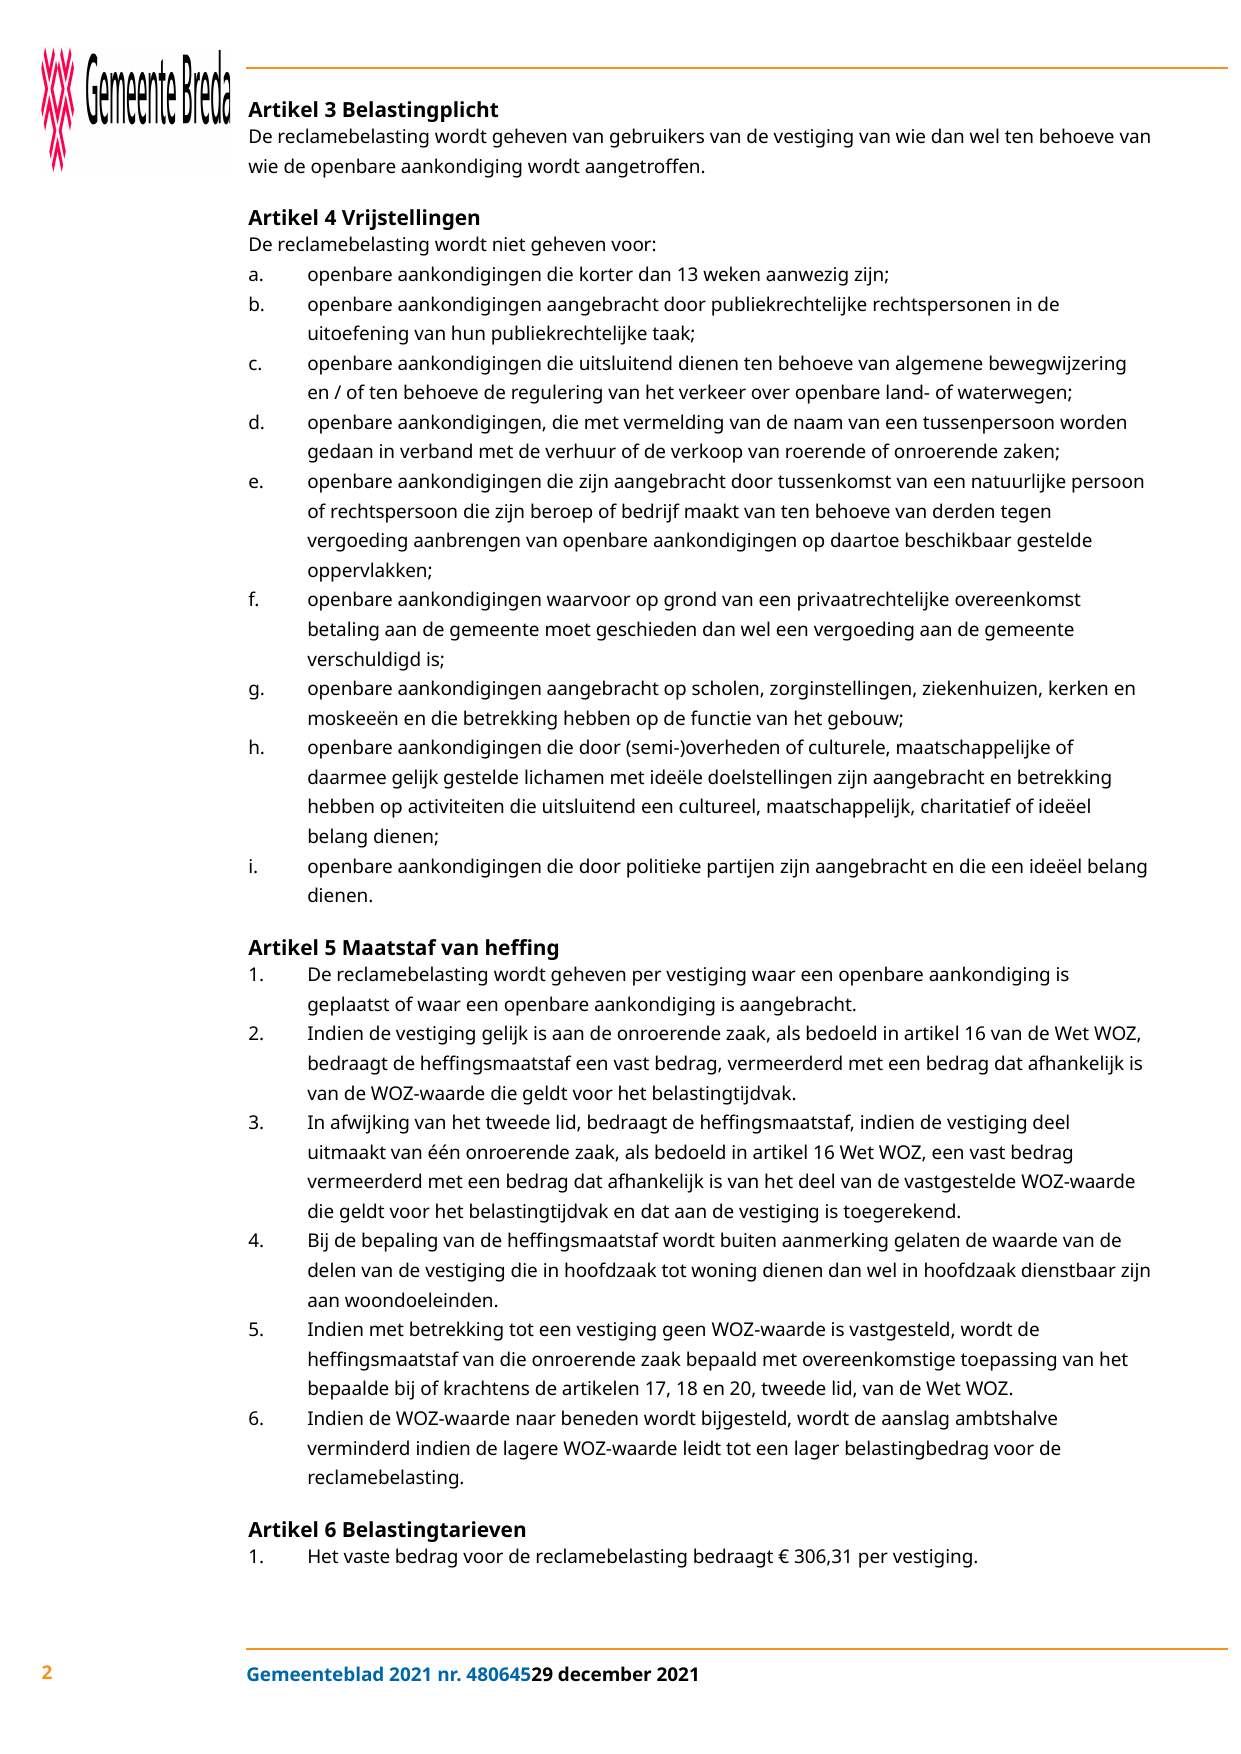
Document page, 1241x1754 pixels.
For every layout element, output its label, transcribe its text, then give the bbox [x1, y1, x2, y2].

list openbare aankondigingen die door politieke partijen zijn aangebracht en die een ideëel belang dienen. [248, 853, 1152, 908]
list openbare aankondigingen aangebracht door publiekrechtelijke rechtspersonen in de uitoefening van hun publiekrechtelijke taak; [248, 291, 1152, 346]
list Bij de bepaling van de heffingsmaatstaf wordt buiten aanmerking gelaten de waarde van de delen van de vestiging die in hoofdzaak tot woning dienen dan wel in hoofdzaak dienstbaar zijn aan woondoeleinden. [248, 1228, 1152, 1312]
picture [41, 47, 231, 172]
list In afwijking van het tweede lid, bedraagt de heffingsmaatstaf, indien de vestiging deel uitmaakt van één onroerende zaak, als bedoeld in artikel 16 Wet WOZ, een vast bedrag vermeerderd met een bedrag dat afhankelijk is van het deel van de vastgestelde WOZ-waarde die geldt voor het belastingtijdvak en dat aan de vestiging is toegerekend. [248, 1109, 1152, 1224]
text Artikel 5 Maatstaf van heffing [248, 933, 1152, 961]
text Artikel 3 Belastingplicht [248, 95, 1152, 123]
text De reclamebelasting wordt niet geheven voor: [248, 232, 1152, 257]
text Artikel 6 Belastingtarieven [248, 1515, 1152, 1543]
list Indien met betrekking tot een vestiging geen WOZ-waarde is vastgesteld, wordt de heffingsmaatstaf van die onroerende zaak bepaald met overeenkomstige toepassing van het bepaalde bij of krachtens de artikelen 17, 18 en 20, tweede lid, van de Wet WOZ. [248, 1316, 1152, 1401]
list Indien de vestiging gelijk is aan de onroerende zaak, als bedoeld in artikel 16 van de Wet WOZ, bedraagt de heffingsmaatstaf een vast bedrag, vermeerderd met een bedrag dat afhankelijk is van de WOZ-waarde die geldt voor het belastingtijdvak. [248, 1021, 1152, 1105]
list De reclamebelasting wordt geheven per vestiging waar een openbare aankondiging is geplaatst of waar een openbare aankondiging is aangebracht. [248, 961, 1152, 1017]
text De reclamebelasting wordt geheven van gebruikers van de vestiging van wie dan wel ten behoeve van wie de openbare aankondiging wordt aangetroffen. [248, 123, 1152, 178]
list openbare aankondigingen, die met vermelding van de naam van een tussenpersoon worden gedaan in verband met de verhuur of de verkoop van roerende of onroerende zaken; [248, 409, 1152, 464]
list openbare aankondigingen die door (semi-)overheden of culturele, maatschappelijke of daarmee gelijk gestelde lichamen met ideële doelstellingen zijn aangebracht en betrekking hebben op activiteiten die uitsluitend een cultureel, maatschappelijk, charitatief of ideëel belang dienen; [248, 734, 1152, 849]
list openbare aankondigingen die uitsluitend dienen ten behoeve van algemene bewegwijzering en / of ten behoeve de regulering van het verkeer over openbare land- of waterwegen; [248, 350, 1152, 405]
list openbare aankondigingen die zijn aangebracht door tussenkomst van een natuurlijke persoon of rechtspersoon die zijn beroep of bedrijf maakt van ten behoeve van derden tegen vergoeding aanbrengen van openbare aankondigingen op daartoe beschikbaar gestelde oppervlakken; [248, 468, 1152, 583]
list Indien de WOZ-waarde naar beneden wordt bijgesteld, wordt de aanslag ambtshalve verminderd indien de lagere WOZ-waarde leidt tot een lager belastingbedrag voor de reclamebelasting. [248, 1405, 1152, 1490]
text Artikel 4 Vrijstellingen [248, 203, 1152, 232]
list openbare aankondigingen waarvoor op grond van een privaatrechtelijke overeenkomst betaling aan de gemeente moet geschieden dan wel een vergoeding aan de gemeente verschuldigd is; [248, 587, 1152, 672]
list openbare aankondigingen aangebracht op scholen, zorginstellingen, ziekenhuizen, kerken en moskeeën en die betrekking hebben op de functie van het gebouw; [248, 675, 1152, 731]
list openbare aankondigingen die korter dan 13 weken aanwezig zijn; [248, 261, 1152, 287]
list Het vaste bedrag voor de reclamebelasting bedraagt € 306,31 per vestiging. [248, 1543, 1152, 1569]
